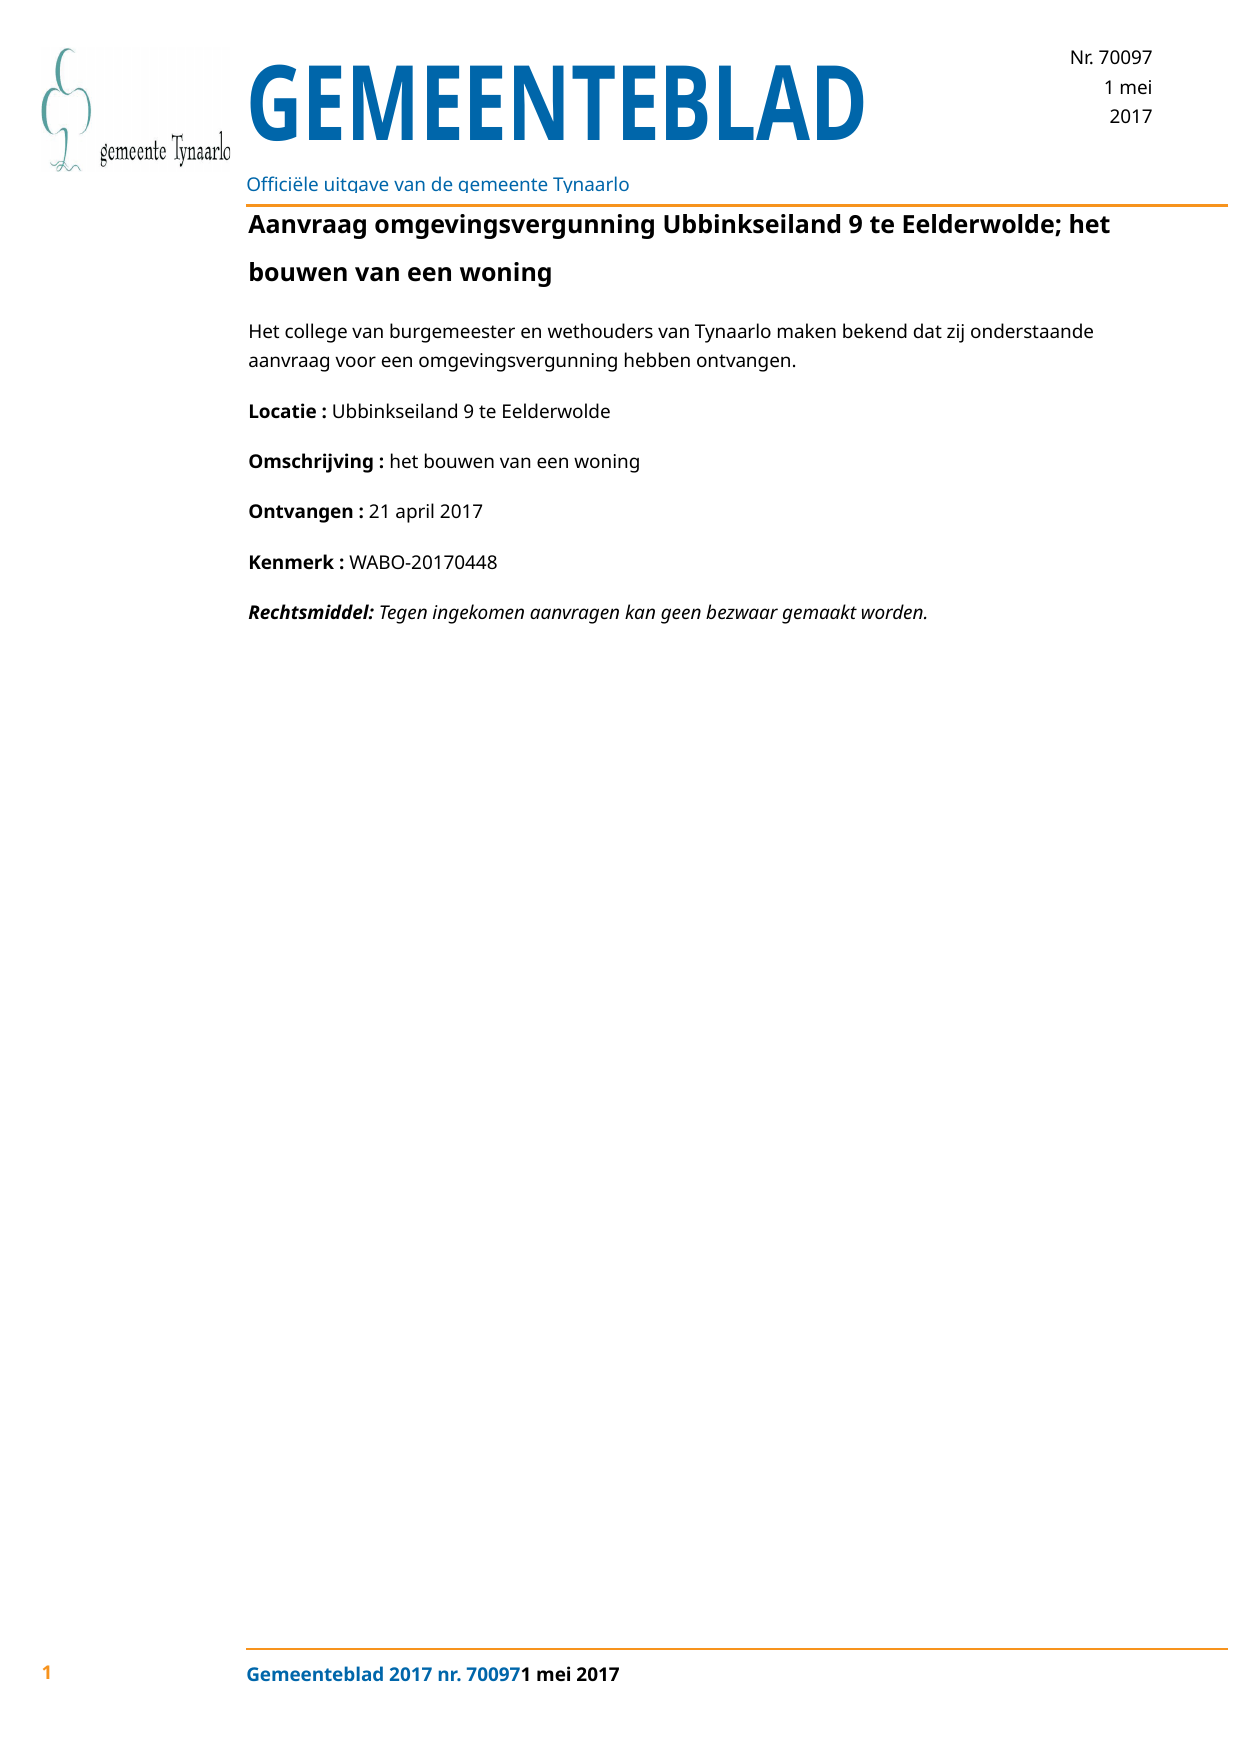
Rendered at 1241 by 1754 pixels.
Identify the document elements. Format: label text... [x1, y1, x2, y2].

text Kenmerk : WABO-20170448 [248, 549, 1152, 575]
text Omschrijving : het bouwen van een woning [248, 448, 1152, 474]
text Het college van burgemeester en wethouders van Tynaarlo maken bekend dat zij onderstaande aanvraag voor een omgevingsvergunning hebben ontvangen. [248, 318, 1152, 373]
text Rechtsmiddel: Tegen ingekomen aanvragen kan geen bezwaar gemaakt worden. [248, 599, 1152, 625]
picture [41, 47, 231, 172]
text Aanvraag omgevingsvergunning Ubbinkseiland 9 te Eelderwolde; het bouwen van een woning [248, 207, 1152, 288]
text Ontvangen : 21 april 2017 [248, 499, 1152, 524]
text Locatie : Ubbinkseiland 9 te Eelderwolde [248, 398, 1152, 424]
